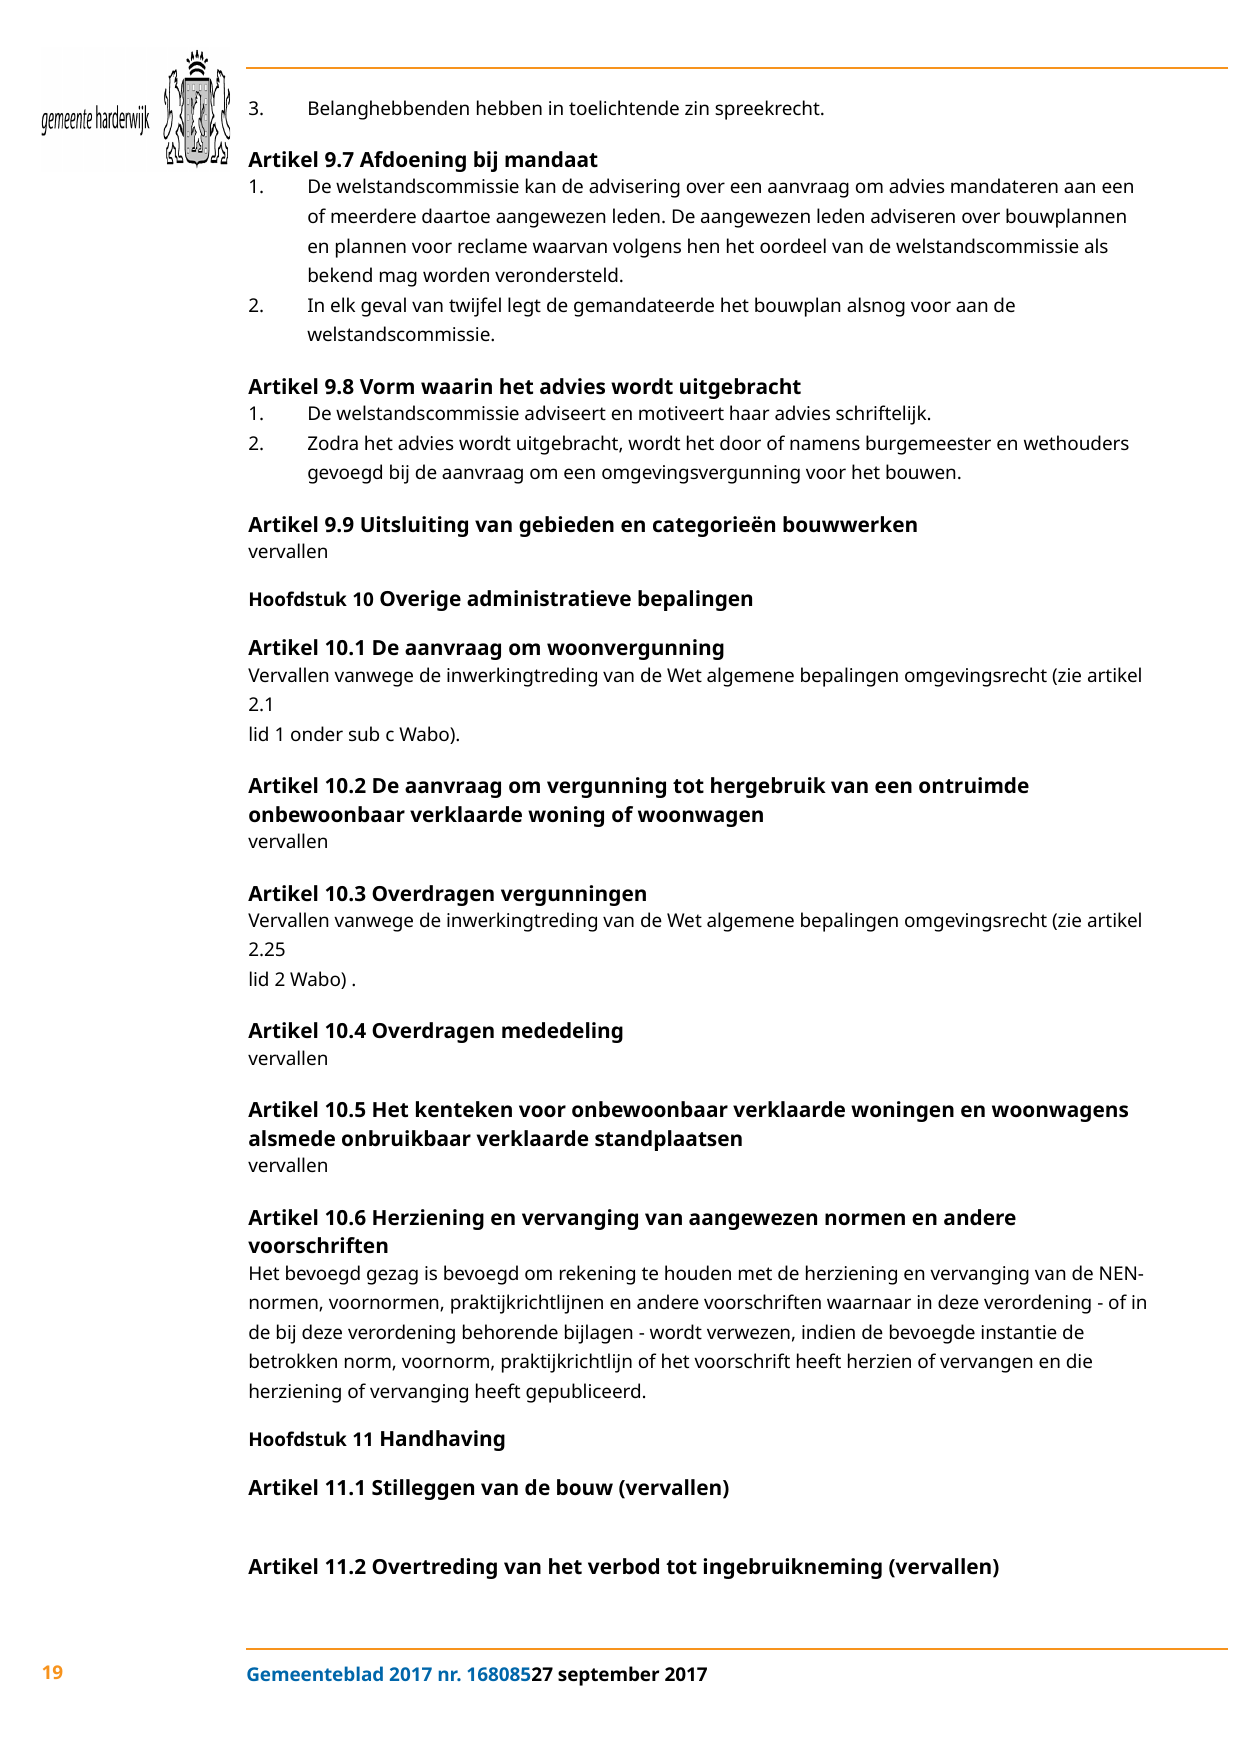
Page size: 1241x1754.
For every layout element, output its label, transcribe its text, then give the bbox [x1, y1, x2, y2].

list Belanghebbenden hebben in toelichtende zin spreekrecht. [248, 95, 1152, 121]
text Artikel 9.7 Afdoening bij mandaat [248, 145, 1152, 174]
text Artikel 9.8 Vorm waarin het advies wordt uitgebracht [248, 372, 1152, 400]
text Artikel 10.1 De aanvraag om woonvergunning [248, 633, 1152, 662]
text Hoofdstuk 11 Handhaving [248, 1424, 1152, 1452]
text Het bevoegd gezag is bevoegd om rekening te houden met de herziening en vervanging van de NEN-normen, voornormen, praktijkrichtlijnen en andere voorschriften waarnaar in deze verordening - of in de bij deze verordening behorende bijlagen - wordt verwezen, indien de bevoegde instantie de betrokken norm, voornorm, praktijkrichtlijn of het voorschrift heeft herzien of vervangen en die herziening of vervanging heeft gepubliceerd. [248, 1260, 1152, 1404]
list De welstandscommissie kan de advisering over een aanvraag om advies mandateren aan een of meerdere daartoe aangewezen leden. De aangewezen leden adviseren over bouwplannen en plannen voor reclame waarvan volgens hen het oordeel van de welstandscommissie als bekend mag worden verondersteld. [248, 174, 1152, 288]
text Artikel 9.9 Uitsluiting van gebieden en categorieën bouwwerken [248, 510, 1152, 538]
text lid 2 Wabo) . [248, 966, 1152, 992]
text vervallen [248, 538, 1152, 564]
text Hoofdstuk 10 Overige administratieve bepalingen [248, 584, 1152, 612]
text Vervallen vanwege de inwerkingtreding van de Wet algemene bepalingen omgevingsrecht (zie artikel 2.25 [248, 907, 1152, 962]
text Artikel 11.1 Stilleggen van de bouw (vervallen) [248, 1473, 1152, 1501]
text lid 1 onder sub c Wabo). [248, 721, 1152, 747]
list Zodra het advies wordt uitgebracht, wordt het door of namens burgemeester en wethouders gevoegd bij de aanvraag om een omgevingsvergunning voor het bouwen. [248, 430, 1152, 485]
text Artikel 11.2 Overtreding van het verbod tot ingebruikneming (vervallen) [248, 1552, 1152, 1580]
list De welstandscommissie adviseert en motiveert haar advies schriftelijk. [248, 400, 1152, 426]
text vervallen [248, 828, 1152, 854]
text Artikel 10.4 Overdragen mededeling [248, 1017, 1152, 1045]
text Artikel 10.2 De aanvraag om vergunning tot hergebruik van een ontruimde onbewoonbaar verklaarde woning of woonwagen [248, 771, 1152, 828]
text vervallen [248, 1152, 1152, 1178]
list In elk geval van twijfel legt de gemandateerde het bouwplan alsnog voor aan de welstandscommissie. [248, 292, 1152, 347]
text Vervallen vanwege de inwerkingtreding van de Wet algemene bepalingen omgevingsrecht (zie artikel 2.1 [248, 662, 1152, 717]
text Artikel 10.3 Overdragen vergunningen [248, 879, 1152, 907]
text Artikel 10.5 Het kenteken voor onbewoonbaar verklaarde woningen en woonwagens alsmede onbruikbaar verklaarde standplaatsen [248, 1096, 1152, 1152]
text vervallen [248, 1045, 1152, 1071]
picture [41, 47, 231, 172]
text Artikel 10.6 Herziening en vervanging van aangewezen normen en andere voorschriften [248, 1203, 1152, 1260]
